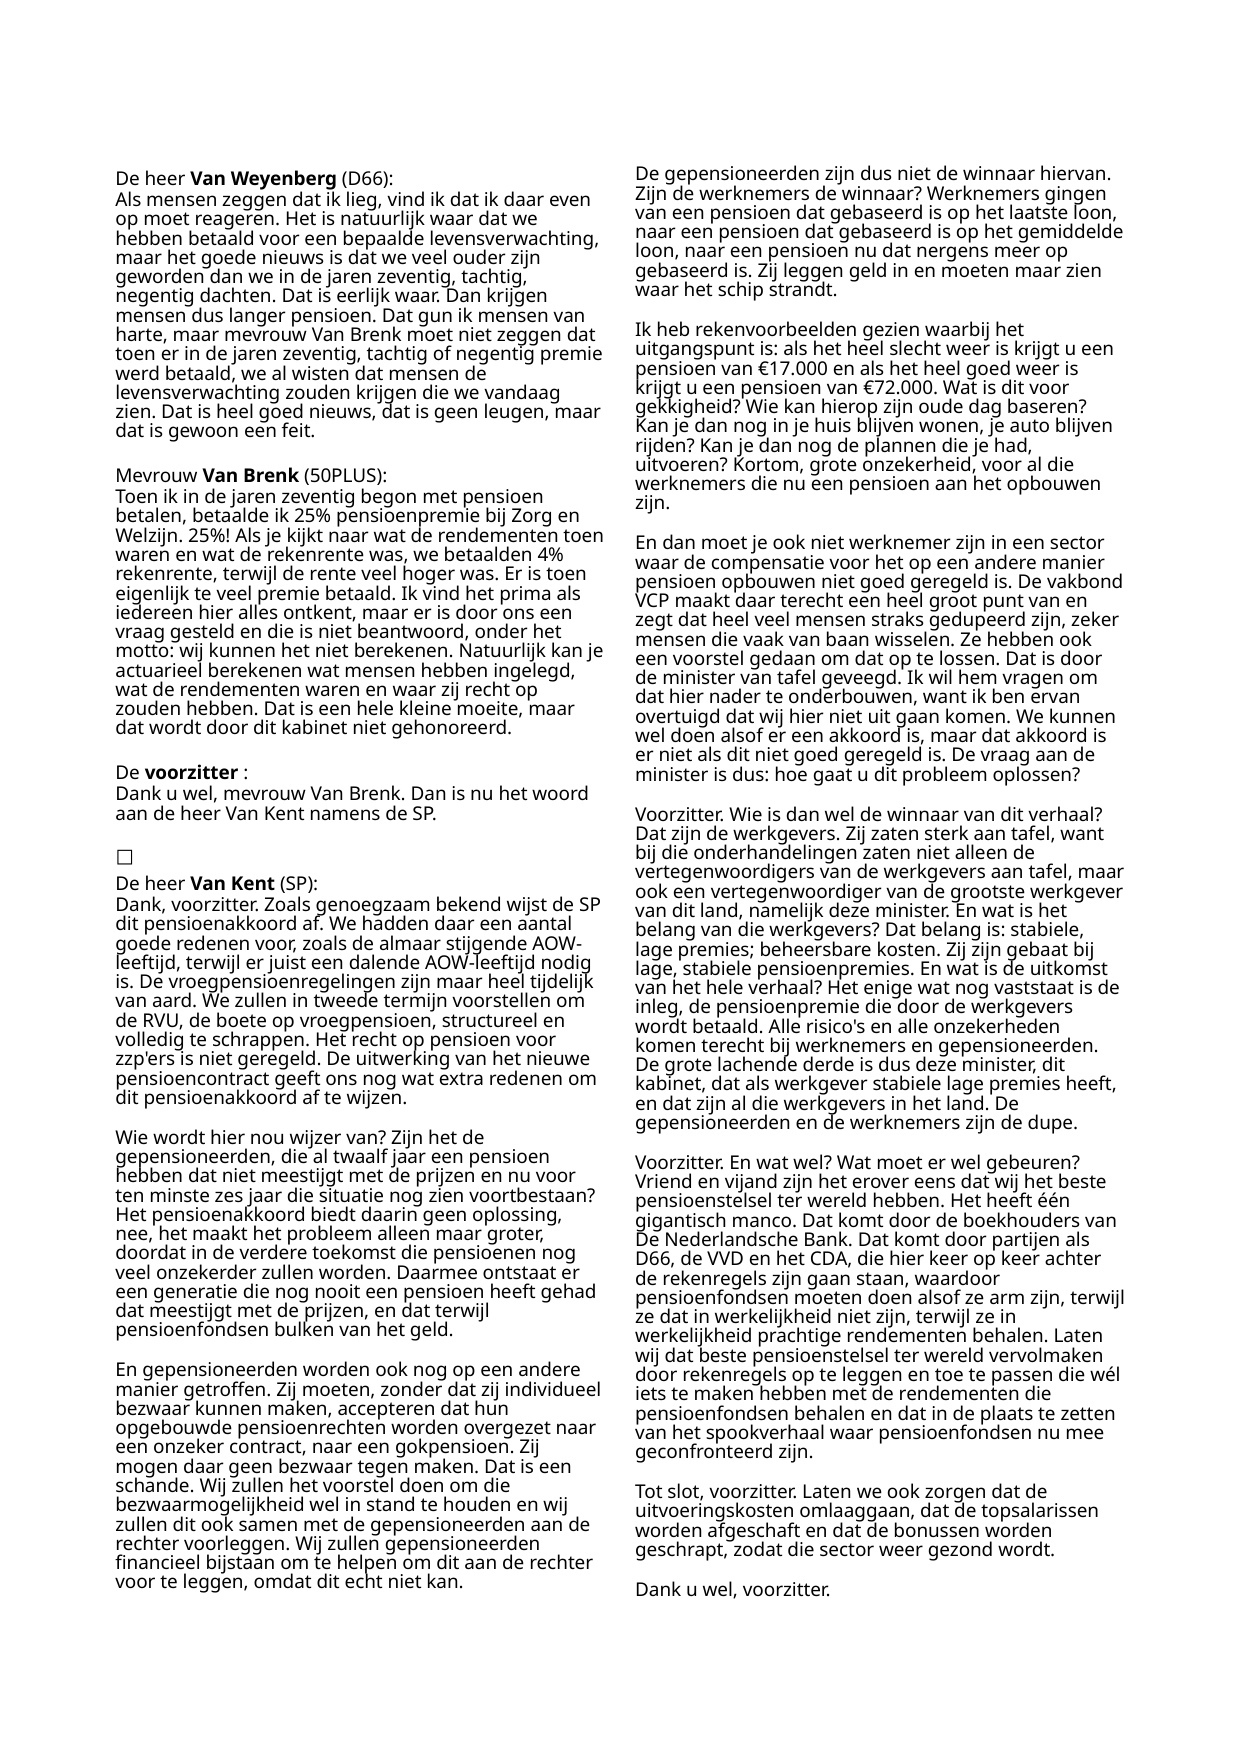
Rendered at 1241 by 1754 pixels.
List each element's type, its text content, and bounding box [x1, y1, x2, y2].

text En gepensioneerden worden ook nog op een andere manier getroffen. Zij moeten, zonder dat zij individueel bezwaar kunnen maken, accepteren dat hun opgebouwde pensioenrechten worden overgezet naar een onzeker contract, naar een gokpensioen. Zij mogen daar geen bezwaar tegen maken. Dat is een schande. Wij zullen het voorstel doen om die bezwaarmogelijkheid wel in stand te houden en wij zullen dit ook samen met de gepensioneerden aan de rechter voorleggen. Wij zullen gepensioneerden financieel bijstaan om te helpen om dit aan de rechter voor te leggen, omdat dit echt niet kan. [115, 1361, 605, 1593]
text De voorzitter : [115, 759, 605, 785]
text De heer Van Kent (SP): [115, 870, 605, 896]
text Dank, voorzitter. Zoals genoegzaam bekend wijst de SP dit pensioenakkoord af. We hadden daar een aantal goede redenen voor, zoals de almaar stijgende AOW-leeftijd, terwijl er juist een dalende AOW-leeftijd nodig is. De vroegpensioenregelingen zijn maar heel tijdelijk van aard. We zullen in tweede termijn voorstellen om de RVU, de boete op vroegpensioen, structureel en volledig te schrappen. Het recht op pensioen voor zzp'ers is niet geregeld. De uitwerking van het nieuwe pensioencontract geeft ons nog wat extra redenen om dit pensioenakkoord af te wijzen. [115, 896, 605, 1108]
text Dank u wel, voorzitter. [635, 1581, 1125, 1600]
text ⬜ [115, 844, 605, 870]
text Ik heb rekenvoorbeelden gezien waarbij het uitgangspunt is: als het heel slecht weer is krijgt u een pensioen van €17.000 en als het heel goed weer is krijgt u een pensioen van €72.000. Wat is dit voor gekkigheid? Wie kan hierop zijn oude dag baseren? Kan je dan nog in je huis blijven wonen, je auto blijven rijden? Kan je dan nog de plannen die je had, uitvoeren? Kortom, grote onzekerheid, voor al die werknemers die nu een pensioen aan het opbouwen zijn. [635, 321, 1125, 514]
text Wie wordt hier nou wijzer van? Zijn het de gepensioneerden, die al twaalf jaar een pensioen hebben dat niet meestijgt met de prijzen en nu voor ten minste zes jaar die situatie nog zien voortbestaan? Het pensioenakkoord biedt daarin geen oplossing, nee, het maakt het probleem alleen maar groter, doordat in de verdere toekomst die pensioenen nog veel onzekerder zullen worden. Daarmee ontstaat er een generatie die nog nooit een pensioen heeft gehad dat meestijgt met de prijzen, en dat terwijl pensioenfondsen bulken van het geld. [115, 1129, 605, 1341]
text Tot slot, voorzitter. Laten we ook zorgen dat de uitvoeringskosten omlaaggaan, dat de topsalarissen worden afgeschaft en dat de bonussen worden geschrapt, zodat die sector weer gezond wordt. [635, 1483, 1125, 1560]
text Dank u wel, mevrouw Van Brenk. Dan is nu het woord aan de heer Van Kent namens de SP. [115, 785, 605, 824]
text Toen ik in de jaren zeventig begon met pensioen betalen, betaalde ik 25% pensioenpremie bij Zorg en Welzijn. 25%! Als je kijkt naar wat de rendementen toen waren en wat de rekenrente was, we betaalden 4% rekenrente, terwijl de rente veel hoger was. Er is toen eigenlijk te veel premie betaald. Ik vind het prima als iedereen hier alles ontkent, maar er is door ons een vraag gesteld en die is niet beantwoord, onder het motto: wij kunnen het niet berekenen. Natuurlijk kan je actuarieel berekenen wat mensen hebben ingelegd, wat de rendementen waren en waar zij recht op zouden hebben. Dat is een hele kleine moeite, maar dat wordt door dit kabinet niet gehonoreerd. [115, 488, 605, 739]
text De gepensioneerden zijn dus niet de winnaar hiervan. Zijn de werknemers de winnaar? Werknemers gingen van een pensioen dat gebaseerd is op het laatste loon, naar een pensioen dat gebaseerd is op het gemiddelde loon, naar een pensioen nu dat nergens meer op gebaseerd is. Zij leggen geld in en moeten maar zien waar het schip strandt. [635, 165, 1125, 300]
text Als mensen zeggen dat ik lieg, vind ik dat ik daar even op moet reageren. Het is natuurlijk waar dat we hebben betaald voor een bepaalde levensverwachting, maar het goede nieuws is dat we veel ouder zijn geworden dan we in de jaren zeventig, tachtig, negentig dachten. Dat is eerlijk waar. Dan krijgen mensen dus langer pensioen. Dat gun ik mensen van harte, maar mevrouw Van Brenk moet niet zeggen dat toen er in de jaren zeventig, tachtig of negentig premie werd betaald, we al wisten dat mensen de levensverwachting zouden krijgen die we vandaag zien. Dat is heel goed nieuws, dat is geen leugen, maar dat is gewoon een feit. [115, 191, 605, 442]
text De heer Van Weyenberg (D66): [115, 165, 605, 191]
text En dan moet je ook niet werknemer zijn in een sector waar de compensatie voor het op een andere manier pensioen opbouwen niet goed geregeld is. De vakbond VCP maakt daar terecht een heel groot punt van en zegt dat heel veel mensen straks gedupeerd zijn, zeker mensen die vaak van baan wisselen. Ze hebben ook een voorstel gedaan om dat op te lossen. Dat is door de minister van tafel geveegd. Ik wil hem vragen om dat hier nader te onderbouwen, want ik ben ervan overtuigd dat wij hier niet uit gaan komen. We kunnen wel doen alsof er een akkoord is, maar dat akkoord is er niet als dit niet goed geregeld is. De vraag aan de minister is dus: hoe gaat u dit probleem oplossen? [635, 534, 1125, 785]
text Mevrouw Van Brenk (50PLUS): [115, 462, 605, 488]
text Voorzitter. En wat wel? Wat moet er wel gebeuren? Vriend en vijand zijn het erover eens dat wij het beste pensioenstelsel ter wereld hebben. Het heeft één gigantisch manco. Dat komt door de boekhouders van De Nederlandsche Bank. Dat komt door partijen als D66, de VVD en het CDA, die hier keer op keer achter de rekenregels zijn gaan staan, waardoor pensioenfondsen moeten doen alsof ze arm zijn, terwijl ze dat in werkelijkheid niet zijn, terwijl ze in werkelijkheid prachtige rendementen behalen. Laten wij dat beste pensioenstelsel ter wereld vervolmaken door rekenregels op te leggen en toe te passen die wél iets te maken hebben met de rendementen die pensioenfondsen behalen en dat in de plaats te zetten van het spookverhaal waar pensioenfondsen nu mee geconfronteerd zijn. [635, 1154, 1125, 1462]
text Voorzitter. Wie is dan wel de winnaar van dit verhaal? Dat zijn de werkgevers. Zij zaten sterk aan tafel, want bij die onderhandelingen zaten niet alleen de vertegenwoordigers van de werkgevers aan tafel, maar ook een vertegenwoordiger van de grootste werkgever van dit land, namelijk deze minister. En wat is het belang van die werkgevers? Dat belang is: stabiele, lage premies; beheersbare kosten. Zij zijn gebaat bij lage, stabiele pensioenpremies. En wat is de uitkomst van het hele verhaal? Het enige wat nog vaststaat is de inleg, de pensioenpremie die door de werkgevers wordt betaald. Alle risico's en alle onzekerheden komen terecht bij werknemers en gepensioneerden. De grote lachende derde is dus deze minister, dit kabinet, dat als werkgever stabiele lage premies heeft, en dat zijn al die werkgevers in het land. De gepensioneerden en de werknemers zijn de dupe. [635, 806, 1125, 1133]
